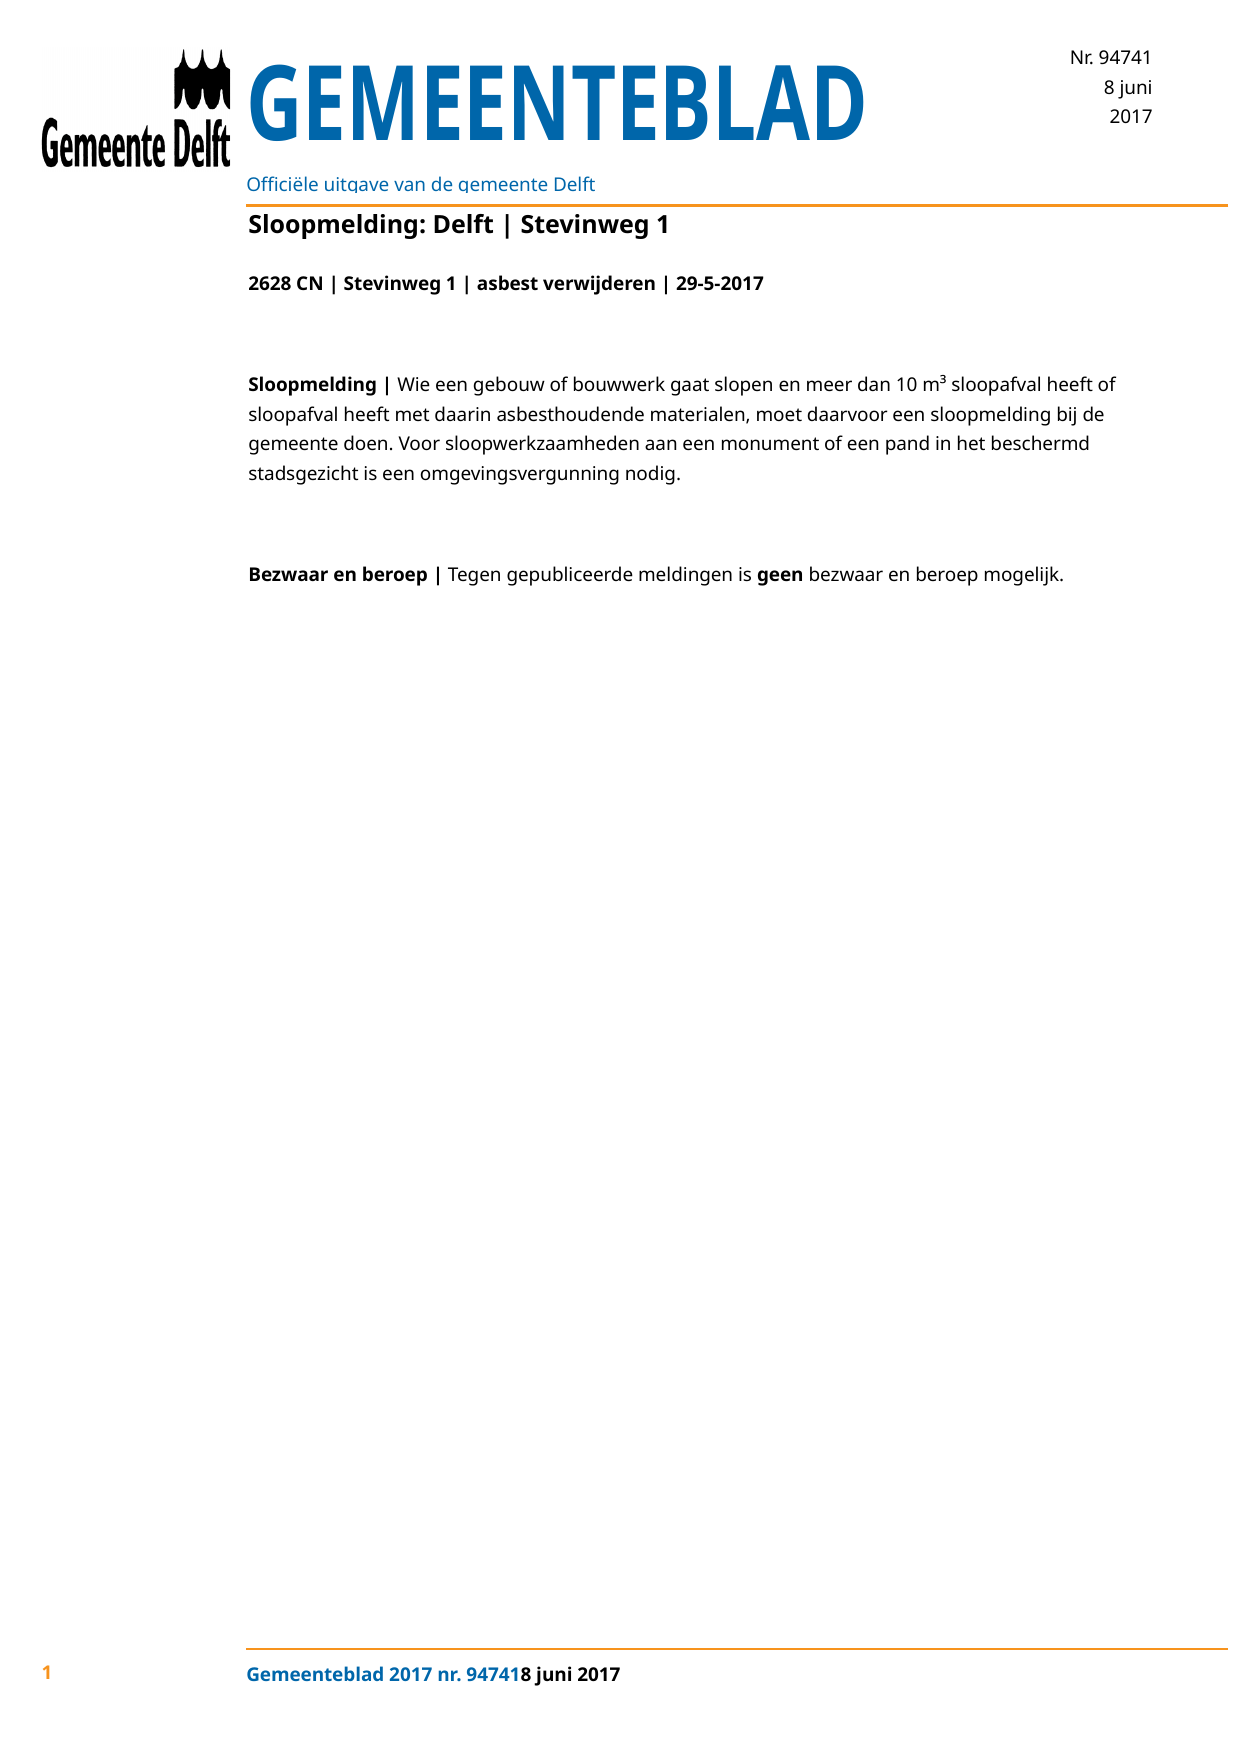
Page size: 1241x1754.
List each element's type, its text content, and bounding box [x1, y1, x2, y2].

text Sloopmelding | Wie een gebouw of bouwwerk gaat slopen en meer dan 10 m³ sloopafval heeft of sloopafval heeft met daarin asbesthoudende materialen, moet daarvoor een sloopmelding bij de gemeente doen. Voor sloopwerkzaamheden aan een monument of een pand in het beschermd stadsgezicht is een omgevingsvergunning nodig. [248, 371, 1152, 486]
text Sloopmelding: Delft | Stevinweg 1 [248, 207, 1152, 241]
text 2628 CN | Stevinweg 1 | asbest verwijderen | 29-5-2017 [248, 270, 1152, 296]
picture [41, 47, 231, 172]
text Bezwaar en beroep | Tegen gepubliceerde meldingen is geen bezwaar en beroep mogelijk. [248, 561, 1152, 586]
